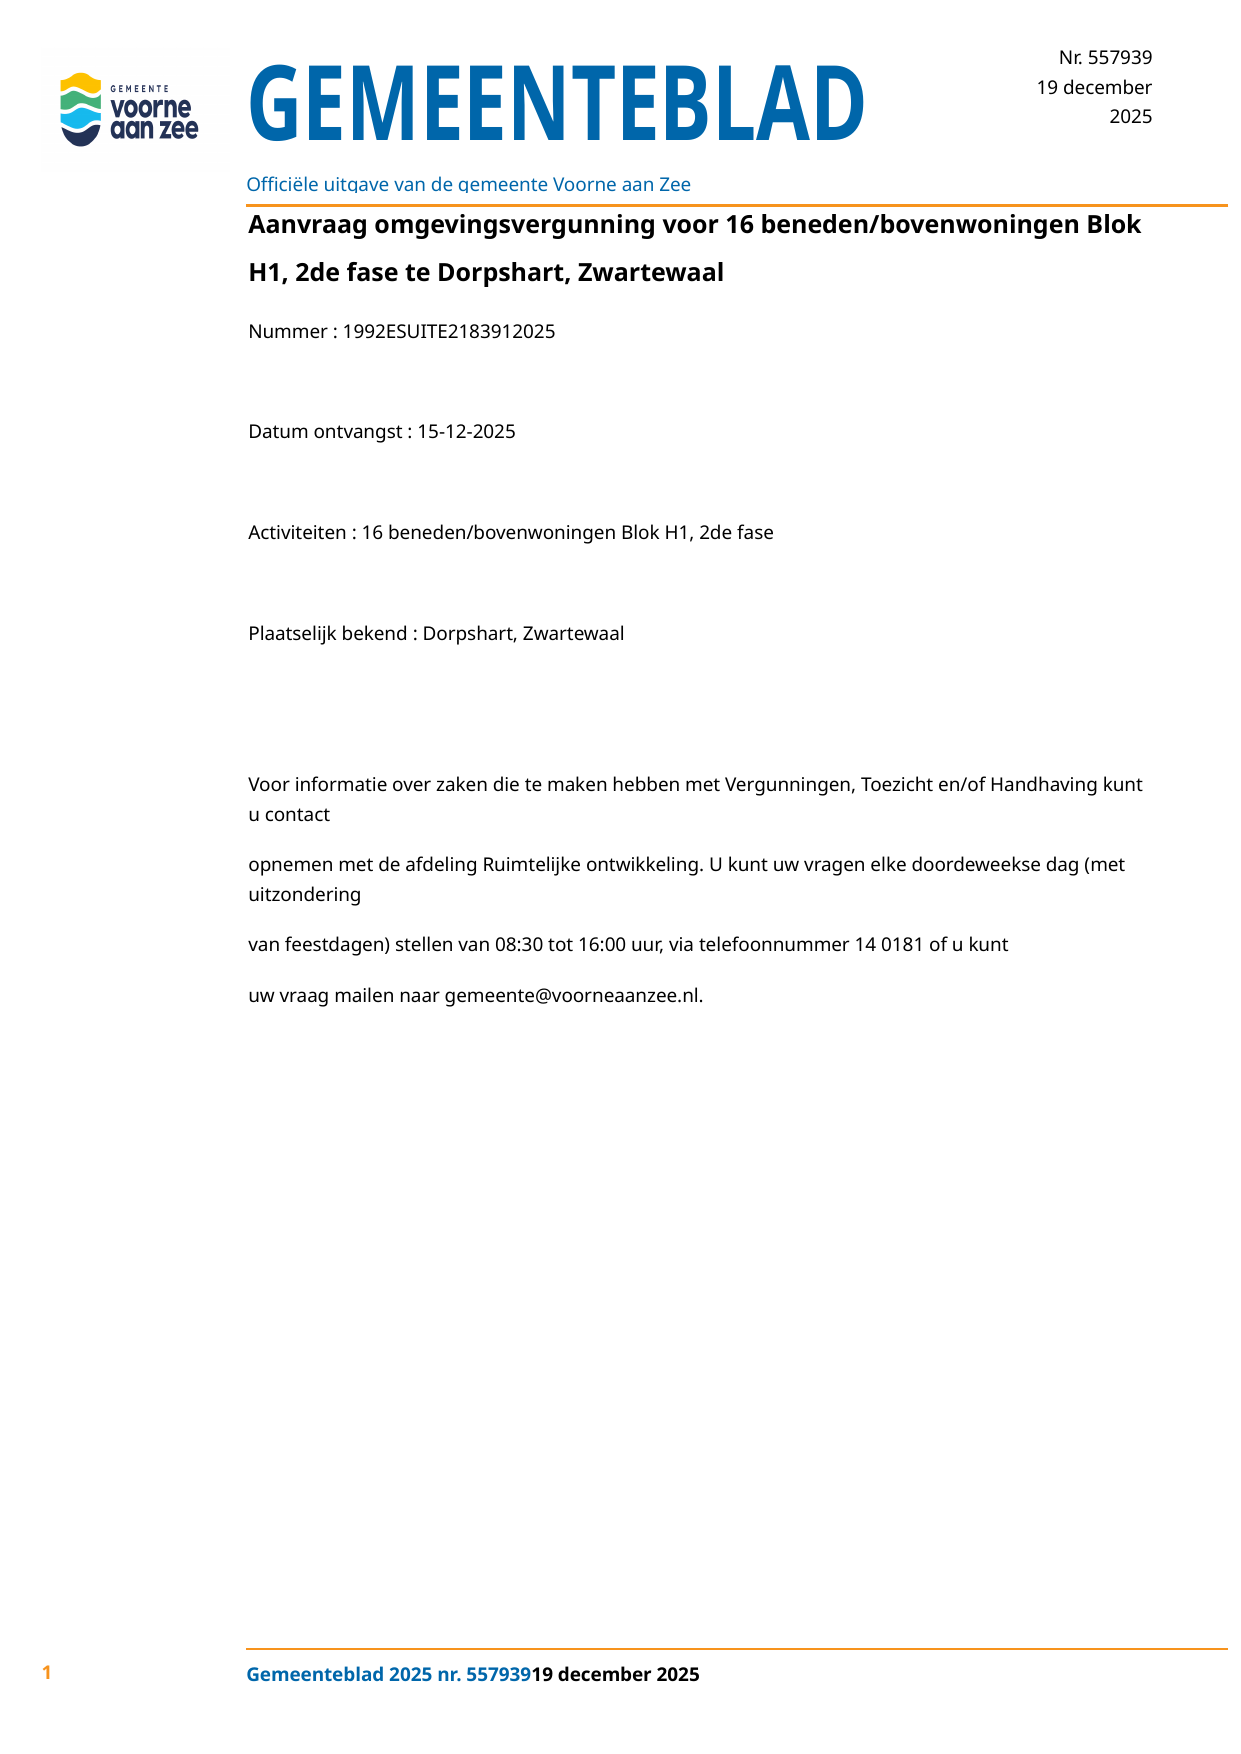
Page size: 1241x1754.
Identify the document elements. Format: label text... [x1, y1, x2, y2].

text uw vraag mailen naar gemeente@voorneaanzee.nl. [248, 982, 1152, 1008]
text Plaatselijk bekend : Dorpshart, Zwartewaal [248, 620, 1152, 646]
text Nummer : 1992ESUITE2183912025 [248, 318, 1152, 344]
text Activiteiten : 16 beneden/bovenwoningen Blok H1, 2de fase [248, 519, 1152, 545]
text van feestdagen) stellen van 08:30 tot 16:00 uur, via telefoonnummer 14 0181 of u kunt [248, 932, 1152, 957]
text Datum ontvangst : 15-12-2025 [248, 419, 1152, 444]
text Aanvraag omgevingsvergunning voor 16 beneden/bovenwoningen Blok H1, 2de fase te Dorpshart, Zwartewaal [248, 207, 1152, 288]
picture [41, 47, 231, 172]
text Voor informatie over zaken die te maken hebben met Vergunningen, Toezicht en/of Handhaving kunt u contact [248, 772, 1152, 827]
text opnemen met de afdeling Ruimtelijke ontwikkeling. U kunt uw vragen elke doordeweekse dag (met uitzondering [248, 852, 1152, 907]
